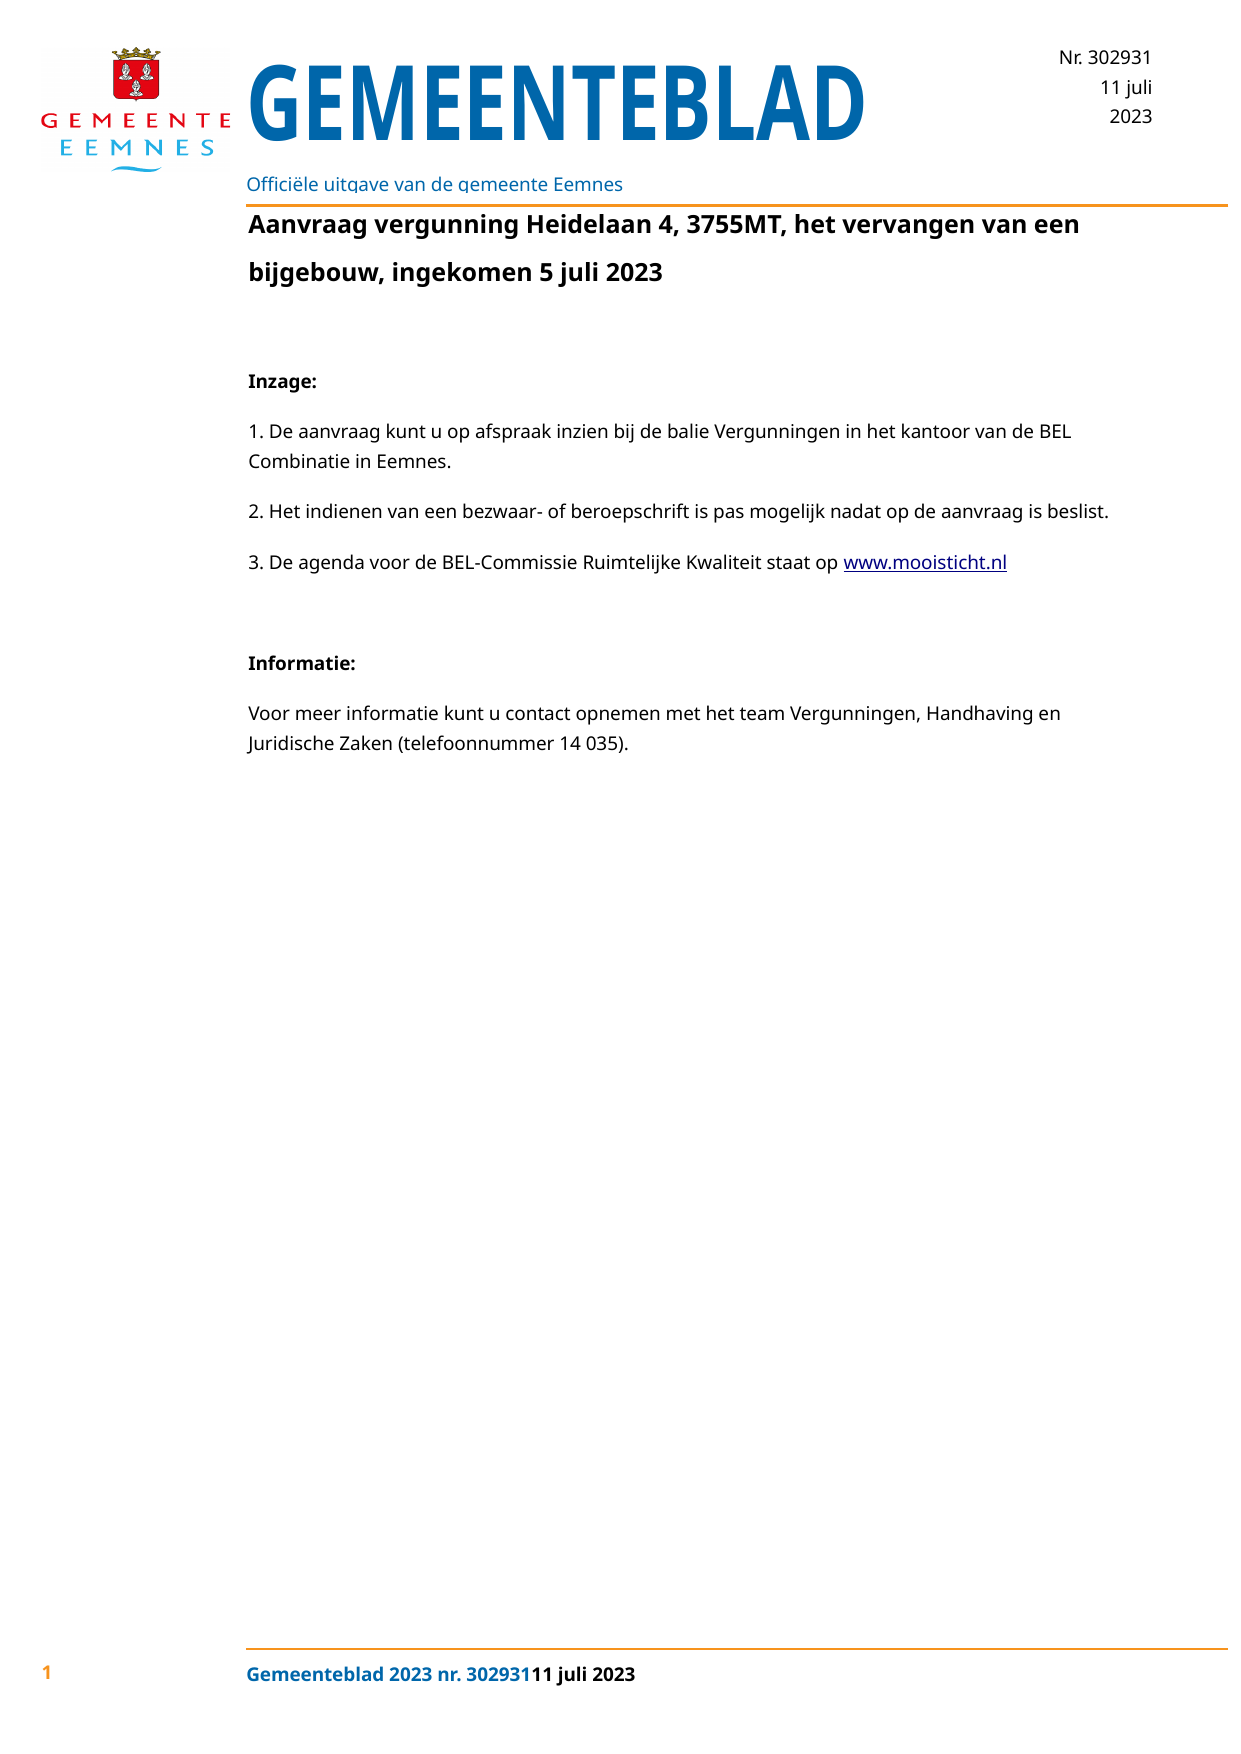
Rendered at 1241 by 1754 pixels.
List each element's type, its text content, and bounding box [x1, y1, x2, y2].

text Informatie: [248, 650, 1152, 676]
text Inzage: [248, 368, 1152, 394]
text Aanvraag vergunning Heidelaan 4, 3755MT, het vervangen van een bijgebouw, ingekomen 5 juli 2023 [248, 207, 1152, 288]
text 3. De agenda voor de BEL-Commissie Ruimtelijke Kwaliteit staat op www.mooisticht.nl [248, 549, 1152, 575]
text 1. De aanvraag kunt u op afspraak inzien bij de balie Vergunningen in het kantoor van de BEL Combinatie in Eemnes. [248, 419, 1152, 474]
text Voor meer informatie kunt u contact opnemen met het team Vergunningen, Handhaving en Juridische Zaken (telefoonnummer 14 035). [248, 700, 1152, 756]
picture [41, 47, 231, 172]
text 2. Het indienen van een bezwaar- of beroepschrift is pas mogelijk nadat op de aanvraag is beslist. [248, 499, 1152, 524]
